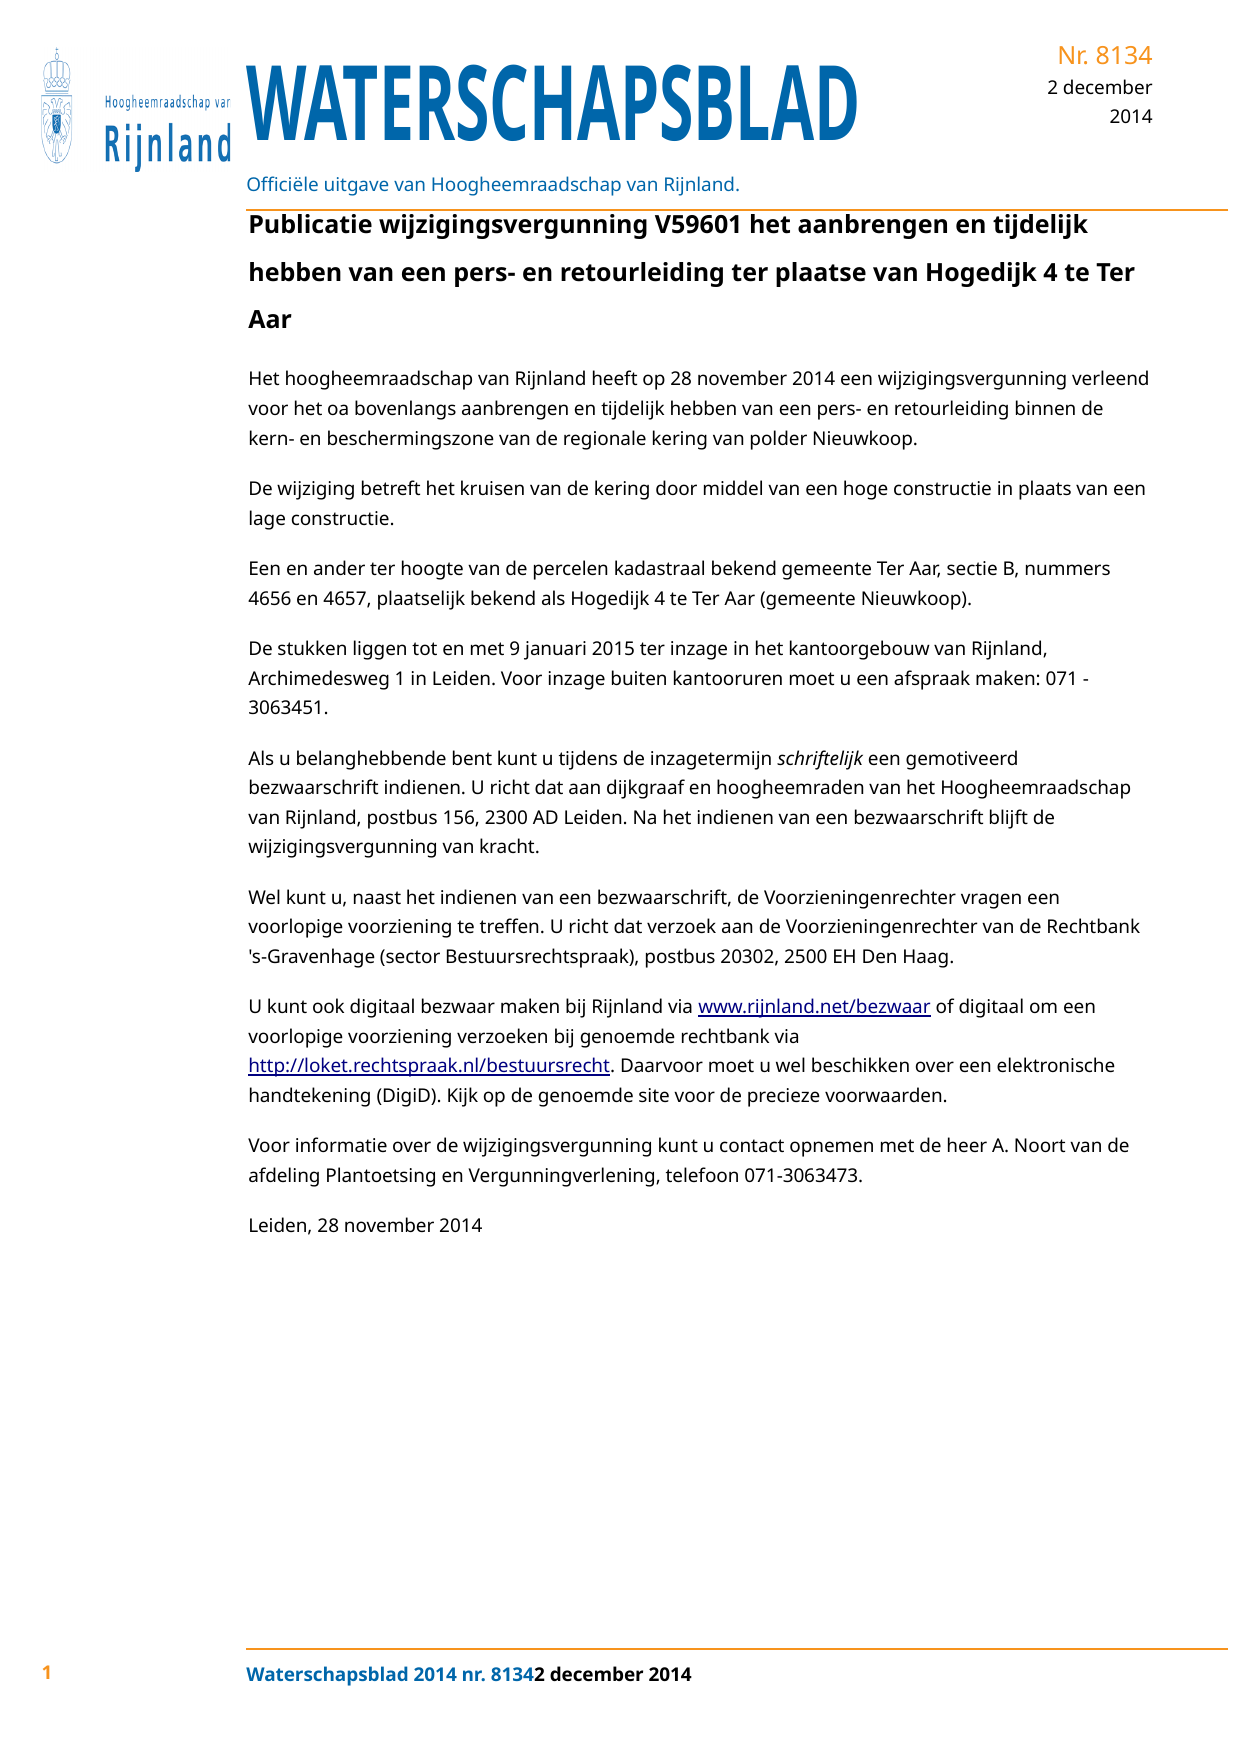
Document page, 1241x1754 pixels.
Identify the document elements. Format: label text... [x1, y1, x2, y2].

text De stukken liggen tot en met 9 januari 2015 ter inzage in het kantoorgebouw van Rijnland, Archimedesweg 1 in Leiden. Voor inzage buiten kantooruren moet u een afspraak maken: 071 - 3063451. [248, 635, 1152, 720]
text Publicatie wijzigingsvergunning V59601 het aanbrengen en tijdelijk hebben van een pers- en retourleiding ter plaatse van Hogedijk 4 te Ter Aar [248, 211, 1152, 336]
text Als u belanghebbende bent kunt u tijdens de inzagetermijn schriftelijk een gemotiveerd bezwaarschrift indienen. U richt dat aan dijkgraaf en hoogheemraden van het Hoogheemraadschap van Rijnland, postbus 156, 2300 AD Leiden. Na het indienen van een bezwaarschrift blijft de wijzigingsvergunning van kracht. [248, 745, 1152, 859]
text Leiden, 28 november 2014 [248, 1213, 1152, 1238]
picture [41, 47, 231, 172]
text De wijziging betreft het kruisen van de kering door middel van een hoge constructie in plaats van een lage constructie. [248, 475, 1152, 530]
text U kunt ook digitaal bezwaar maken bij Rijnland via www.rijnland.net/bezwaar of digitaal om een voorlopige voorziening verzoeken bij genoemde rechtbank via http://loket.rechtspraak.nl/bestuursrecht. Daarvoor moet u wel beschikken over een elektronische handtekening (DigiD). Kijk op de genoemde site voor de precieze voorwaarden. [248, 993, 1152, 1108]
text Voor informatie over de wijzigingsvergunning kunt u contact opnemen met de heer A. Noort van de afdeling Plantoetsing en Vergunningverlening, telefoon 071-3063473. [248, 1133, 1152, 1188]
text Het hoogheemraadschap van Rijnland heeft op 28 november 2014 een wijzigingsvergunning verleend voor het oa bovenlangs aanbrengen en tijdelijk hebben van een pers- en retourleiding binnen de kern- en beschermingszone van de regionale kering van polder Nieuwkoop. [248, 366, 1152, 450]
text Een en ander ter hoogte van de percelen kadastraal bekend gemeente Ter Aar, sectie B, nummers 4656 en 4657, plaatselijk bekend als Hogedijk 4 te Ter Aar (gemeente Nieuwkoop). [248, 555, 1152, 610]
text Wel kunt u, naast het indienen van een bezwaarschrift, de Voorzieningenrechter vragen een voorlopige voorziening te treffen. U richt dat verzoek aan de Voorzieningenrechter van de Rechtbank 's-Gravenhage (sector Bestuursrechtspraak), postbus 20302, 2500 EH Den Haag. [248, 884, 1152, 969]
